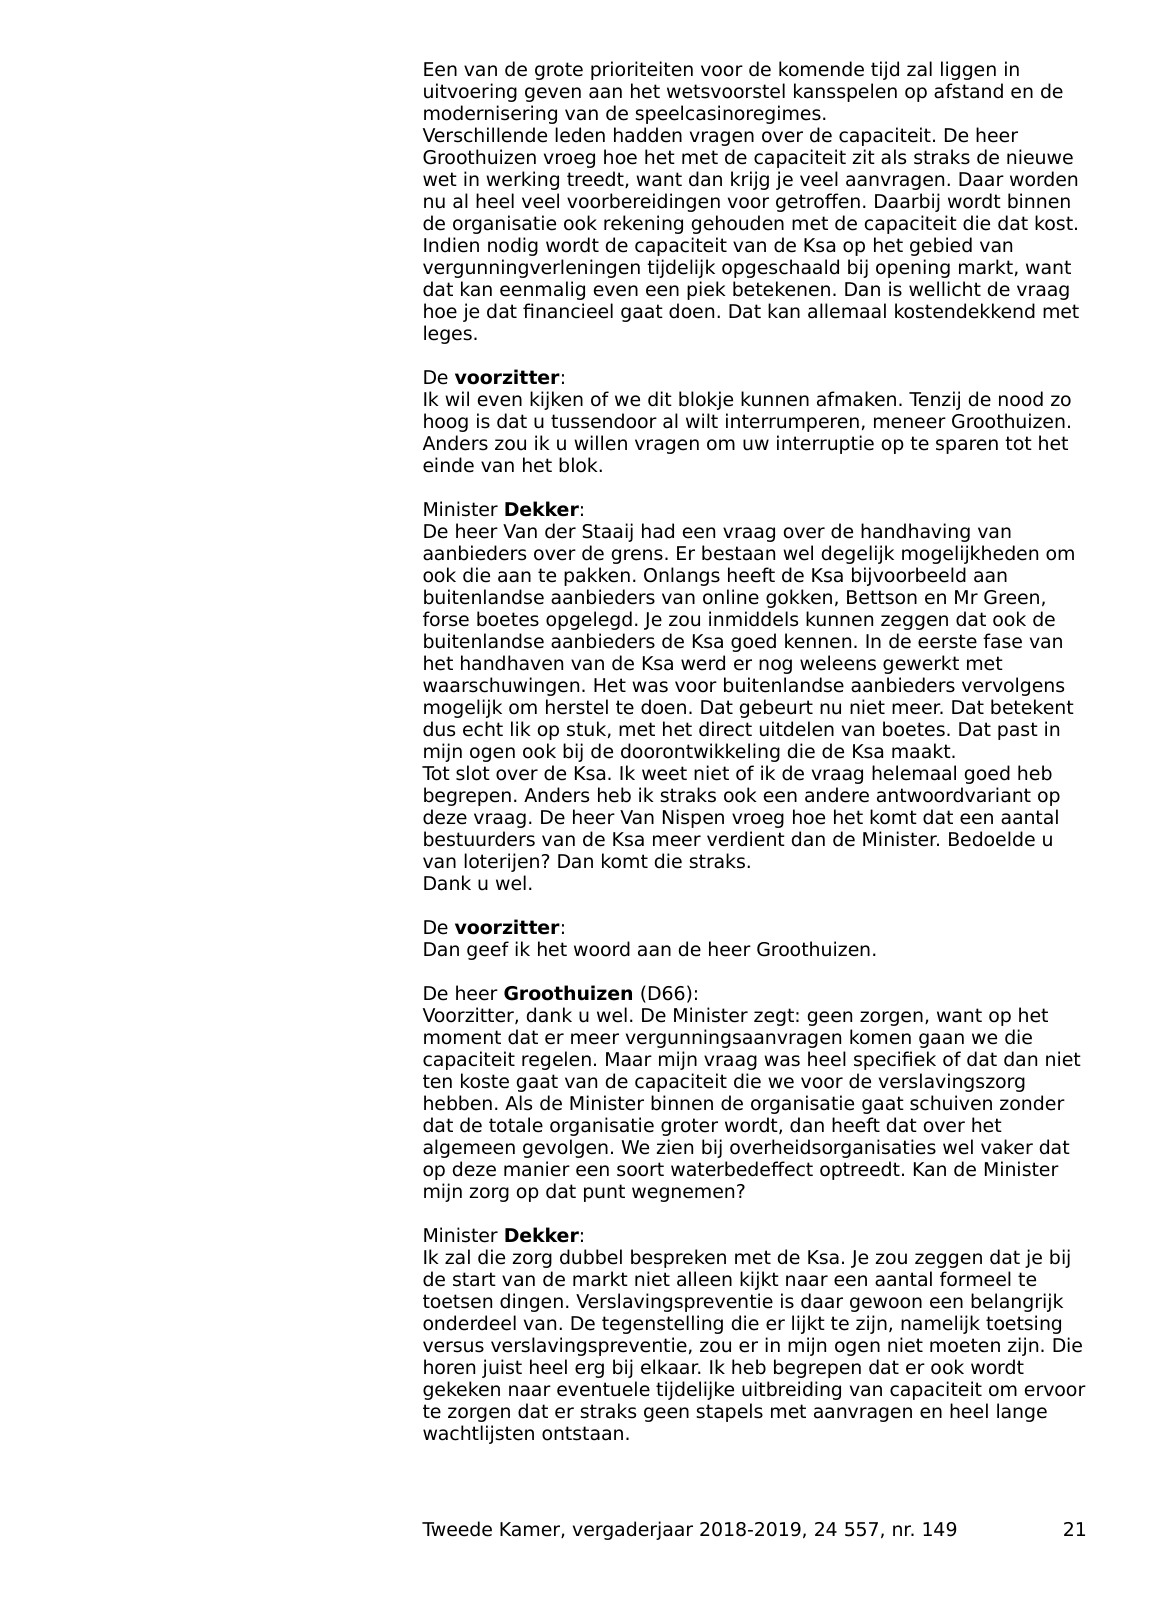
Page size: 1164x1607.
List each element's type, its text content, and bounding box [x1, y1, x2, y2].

text Tot slot over de Ksa. Ik weet niet of ik de vraag helemaal goed heb begrepen. Anders heb ik straks ook een andere antwoordvariant op deze vraag. De heer Van Nispen vroeg hoe het komt dat een aantal bestuurders van de Ksa meer verdient dan de Minister. Bedoelde u van loterijen? Dan komt die straks. [422, 763, 1087, 873]
text Dank u wel. [422, 873, 1087, 895]
text Ik wil even kijken of we dit blokje kunnen afmaken. Tenzij de nood zo hoog is dat u tussendoor al wilt interrumperen, meneer Groothuizen. Anders zou ik u willen vragen om uw interruptie op te sparen tot het einde van het blok. [422, 389, 1087, 477]
text Voorzitter, dank u wel. De Minister zegt: geen zorgen, want op het moment dat er meer vergunningsaanvragen komen gaan we die capaciteit regelen. Maar mijn vraag was heel specifiek of dat dan niet ten koste gaat van de capaciteit die we voor de verslavingszorg hebben. Als de Minister binnen de organisatie gaat schuiven zonder dat de totale organisatie groter wordt, dan heeft dat over het algemeen gevolgen. We zien bij overheidsorganisaties wel vaker dat op deze manier een soort waterbedeffect optreedt. Kan de Minister mijn zorg op dat punt wegnemen? [422, 1005, 1087, 1203]
text De heer Groothuizen (D66): [422, 983, 1087, 1005]
text Een van de grote prioriteiten voor de komende tijd zal liggen in uitvoering geven aan het wetsvoorstel kansspelen op afstand en de modernisering van de speelcasinoregimes. [422, 59, 1087, 125]
text Verschillende leden hadden vragen over de capaciteit. De heer Groothuizen vroeg hoe het met de capaciteit zit als straks de nieuwe wet in werking treedt, want dan krijg je veel aanvragen. Daar worden nu al heel veel voorbereidingen voor getroffen. Daarbij wordt binnen de organisatie ook rekening gehouden met de capaciteit die dat kost. Indien nodig wordt de capaciteit van de Ksa op het gebied van vergunningverleningen tijdelijk opgeschaald bij opening markt, want dat kan eenmalig even een piek betekenen. Dan is wellicht de vraag hoe je dat financieel gaat doen. Dat kan allemaal kostendekkend met leges. [422, 125, 1087, 345]
text De heer Van der Staaij had een vraag over de handhaving van aanbieders over de grens. Er bestaan wel degelijk mogelijkheden om ook die aan te pakken. Onlangs heeft de Ksa bijvoorbeeld aan buitenlandse aanbieders van online gokken, Bettson en Mr Green, forse boetes opgelegd. Je zou inmiddels kunnen zeggen dat ook de buitenlandse aanbieders de Ksa goed kennen. In de eerste fase van het handhaven van de Ksa werd er nog weleens gewerkt met waarschuwingen. Het was voor buitenlandse aanbieders vervolgens mogelijk om herstel te doen. Dat gebeurt nu niet meer. Dat betekent dus echt lik op stuk, met het direct uitdelen van boetes. Dat past in mijn ogen ook bij de doorontwikkeling die de Ksa maakt. [422, 521, 1087, 763]
text Ik zal die zorg dubbel bespreken met de Ksa. Je zou zeggen dat je bij de start van de markt niet alleen kijkt naar een aantal formeel te toetsen dingen. Verslavingspreventie is daar gewoon een belangrijk onderdeel van. De tegenstelling die er lijkt te zijn, namelijk toetsing versus verslavingspreventie, zou er in mijn ogen niet moeten zijn. Die horen juist heel erg bij elkaar. Ik heb begrepen dat er ook wordt gekeken naar eventuele tijdelijke uitbreiding van capaciteit om ervoor te zorgen dat er straks geen stapels met aanvragen en heel lange wachtlijsten ontstaan. [422, 1247, 1087, 1445]
text Dan geef ik het woord aan de heer Groothuizen. [422, 939, 1087, 961]
text Minister Dekker: [422, 499, 1087, 521]
text De voorzitter: [422, 367, 1087, 389]
text De voorzitter: [422, 917, 1087, 939]
text Minister Dekker: [422, 1225, 1087, 1247]
